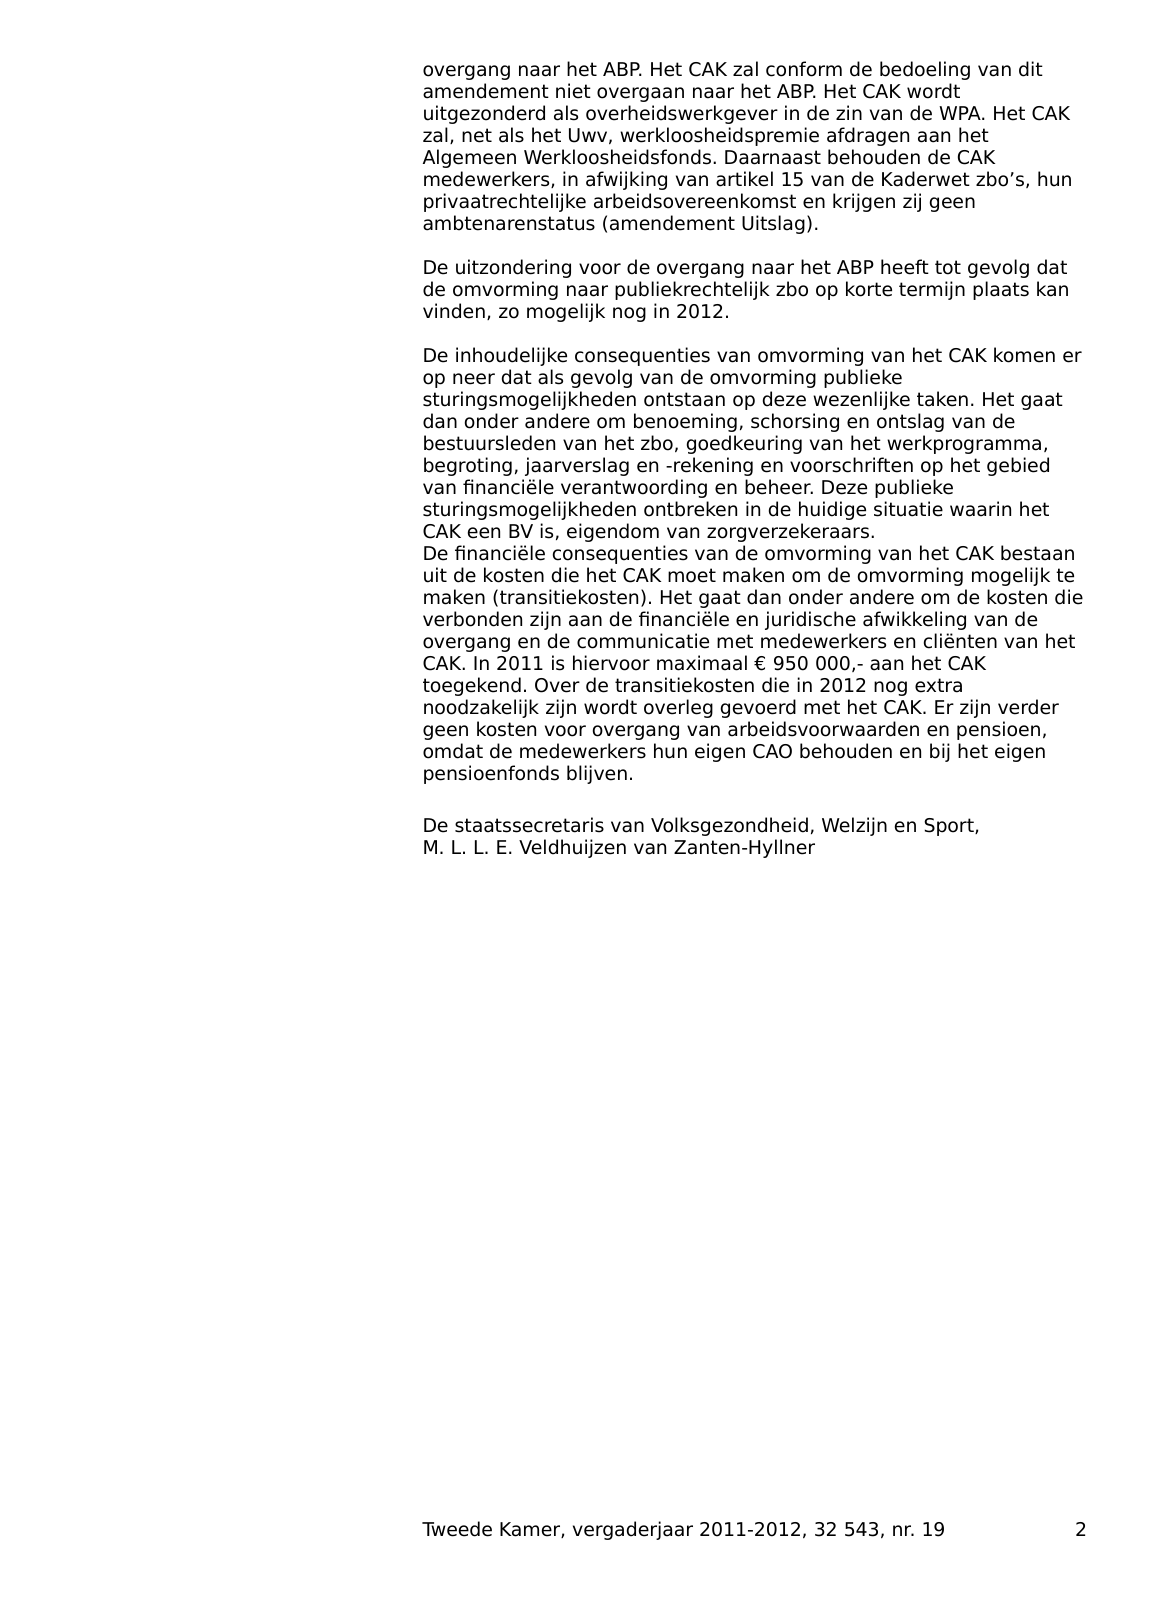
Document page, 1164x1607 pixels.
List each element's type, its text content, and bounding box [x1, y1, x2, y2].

text overgang naar het ABP. Het CAK zal conform de bedoeling van dit amendement niet overgaan naar het ABP. Het CAK wordt uitgezonderd als overheidswerkgever in de zin van de WPA. Het CAK zal, net als het Uwv, werkloosheidspremie afdragen aan het Algemeen Werkloosheidsfonds. Daarnaast behouden de CAK medewerkers, in afwijking van artikel 15 van de Kaderwet zbo’s, hun privaatrechtelijke arbeidsovereenkomst en krijgen zij geen ambtenarenstatus (amendement Uitslag). [422, 59, 1087, 235]
text De uitzondering voor de overgang naar het ABP heeft tot gevolg dat de omvorming naar publiekrechtelijk zbo op korte termijn plaats kan vinden, zo mogelijk nog in 2012. [422, 257, 1087, 323]
text De staatssecretaris van Volksgezondheid, Welzijn en Sport, M. L. L. E. Veldhuijzen van Zanten-Hyllner [422, 815, 1087, 859]
text De inhoudelijke consequenties van omvorming van het CAK komen er op neer dat als gevolg van de omvorming publieke sturingsmogelijkheden ontstaan op deze wezenlijke taken. Het gaat dan onder andere om benoeming, schorsing en ontslag van de bestuursleden van het zbo, goedkeuring van het werkprogramma, begroting, jaarverslag en -rekening en voorschriften op het gebied van financiële verantwoording en beheer. Deze publieke sturingsmogelijkheden ontbreken in de huidige situatie waarin het CAK een BV is, eigendom van zorgverzekeraars. [422, 345, 1087, 543]
text De financiële consequenties van de omvorming van het CAK bestaan uit de kosten die het CAK moet maken om de omvorming mogelijk te maken (transitiekosten). Het gaat dan onder andere om de kosten die verbonden zijn aan de financiële en juridische afwikkeling van de overgang en de communicatie met medewerkers en cliënten van het CAK. In 2011 is hiervoor maximaal € 950 000,- aan het CAK toegekend. Over de transitiekosten die in 2012 nog extra noodzakelijk zijn wordt overleg gevoerd met het CAK. Er zijn verder geen kosten voor overgang van arbeidsvoorwaarden en pensioen, omdat de medewerkers hun eigen CAO behouden en bij het eigen pensioenfonds blijven. [422, 543, 1087, 785]
